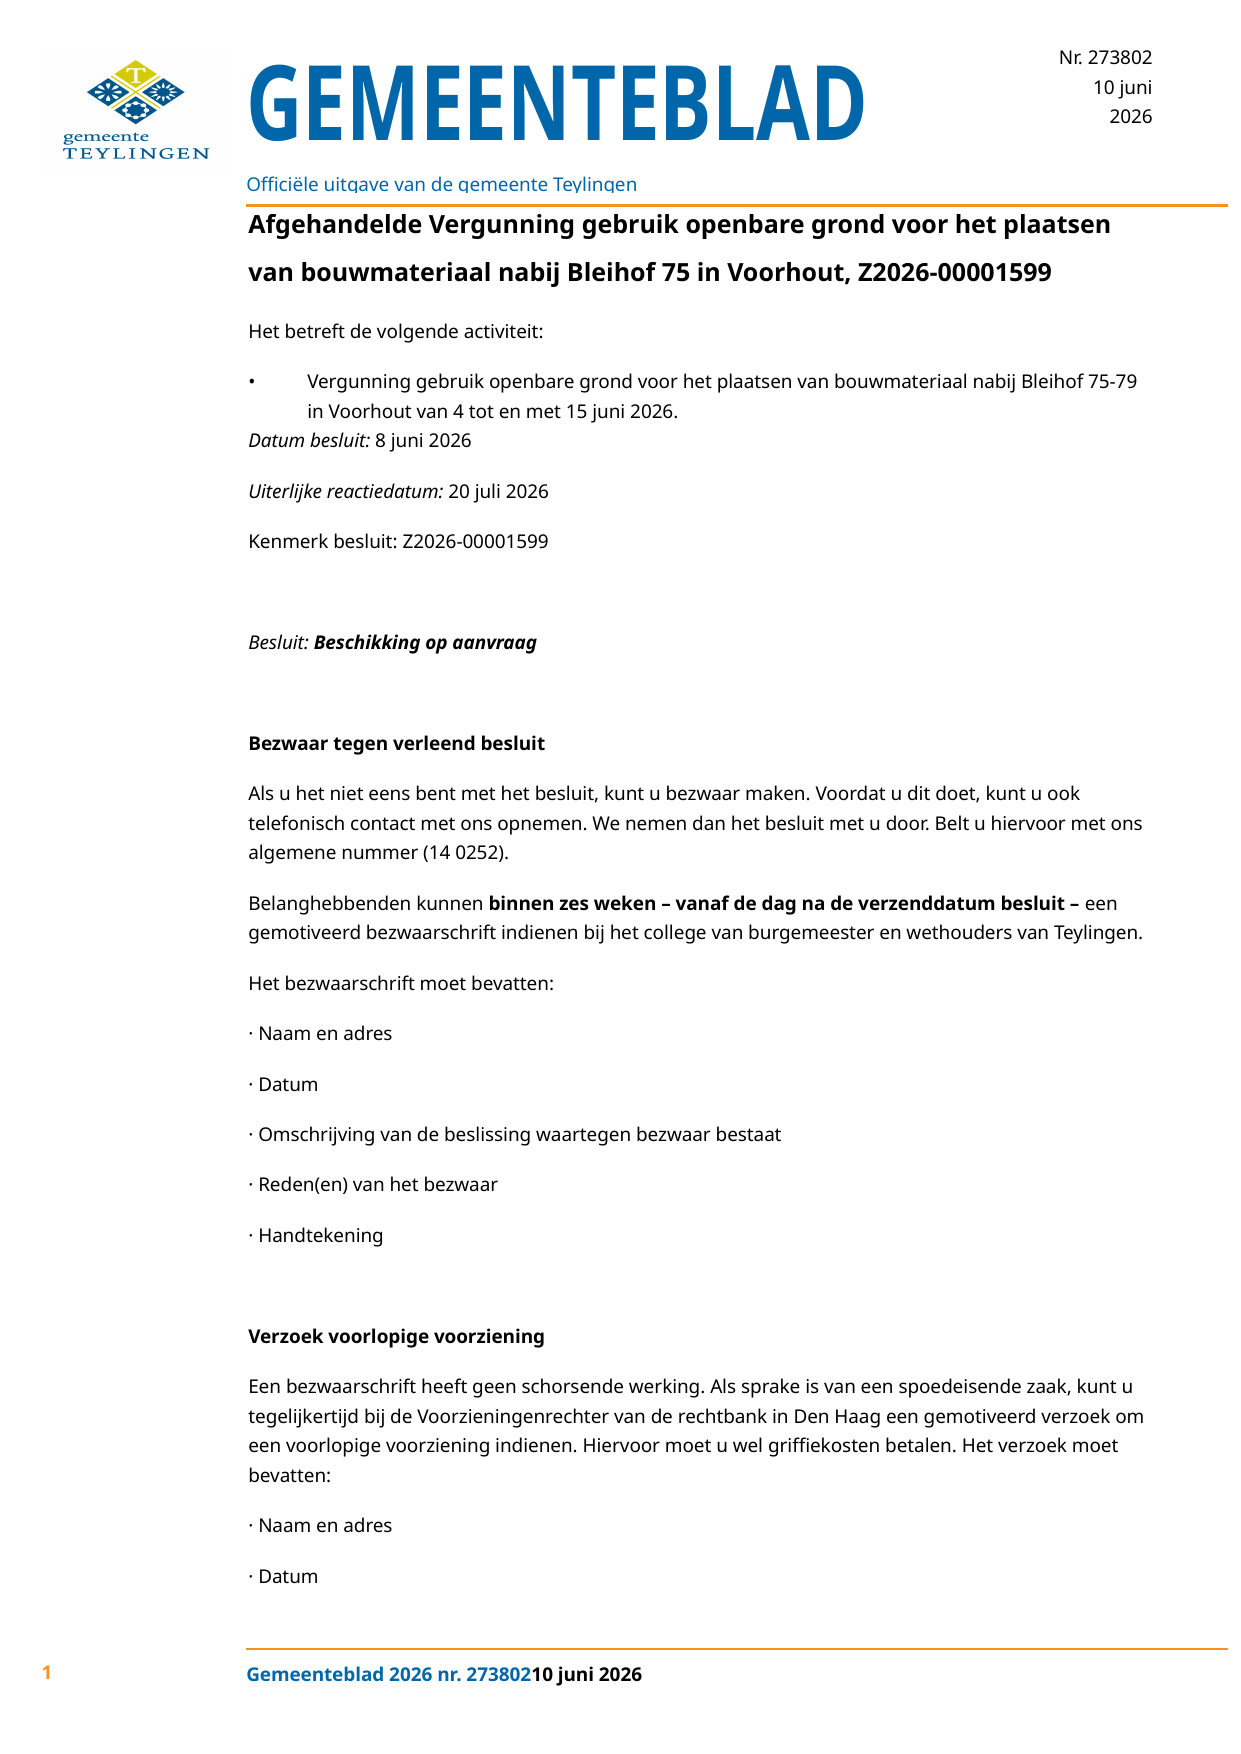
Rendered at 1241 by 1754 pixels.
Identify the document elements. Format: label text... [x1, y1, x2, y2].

text Besluit: Beschikking op aanvraag [248, 629, 1152, 655]
text · Reden(en) van het bezwaar [248, 1172, 1152, 1197]
text Een bezwaarschrift heeft geen schorsende werking. Als sprake is van een spoedeisende zaak, kunt u tegelijkertijd bij de Voorzieningenrechter van de rechtbank in Den Haag een gemotiveerd verzoek om een voorlopige voorziening indienen. Hiervoor moet u wel griffiekosten betalen. Het verzoek moet bevatten: [248, 1373, 1152, 1488]
text Het bezwaarschrift moet bevatten: [248, 970, 1152, 996]
text Bezwaar tegen verleend besluit [248, 730, 1152, 756]
text · Datum [248, 1563, 1152, 1589]
text Het betreft de volgende activiteit: [248, 318, 1152, 344]
text · Datum [248, 1071, 1152, 1097]
text Kenmerk besluit: Z2026-00001599 [248, 528, 1152, 554]
list Vergunning gebruik openbare grond voor het plaatsen van bouwmateriaal nabij Bleihof 75-79 in Voorhout van 4 tot en met 15 juni 2026. [248, 368, 1152, 424]
text · Naam en adres [248, 1020, 1152, 1046]
picture [41, 47, 231, 172]
text Afgehandelde Vergunning gebruik openbare grond voor het plaatsen van bouwmateriaal nabij Bleihof 75 in Voorhout, Z2026-00001599 [248, 207, 1152, 288]
text · Handtekening [248, 1222, 1152, 1248]
text Datum besluit: 8 juni 2026 [248, 427, 1152, 453]
text · Omschrijving van de beslissing waartegen bezwaar bestaat [248, 1121, 1152, 1147]
text Verzoek voorlopige voorziening [248, 1323, 1152, 1349]
text Uiterlijke reactiedatum: 20 juli 2026 [248, 478, 1152, 504]
text · Naam en adres [248, 1512, 1152, 1538]
text Als u het niet eens bent met het besluit, kunt u bezwaar maken. Voordat u dit doet, kunt u ook telefonisch contact met ons opnemen. We nemen dan het besluit met u door. Belt u hiervoor met ons algemene nummer (14 0252). [248, 780, 1152, 865]
text Belanghebbenden kunnen binnen zes weken – vanaf de dag na de verzenddatum besluit – een gemotiveerd bezwaarschrift indienen bij het college van burgemeester en wethouders van Teylingen. [248, 890, 1152, 945]
